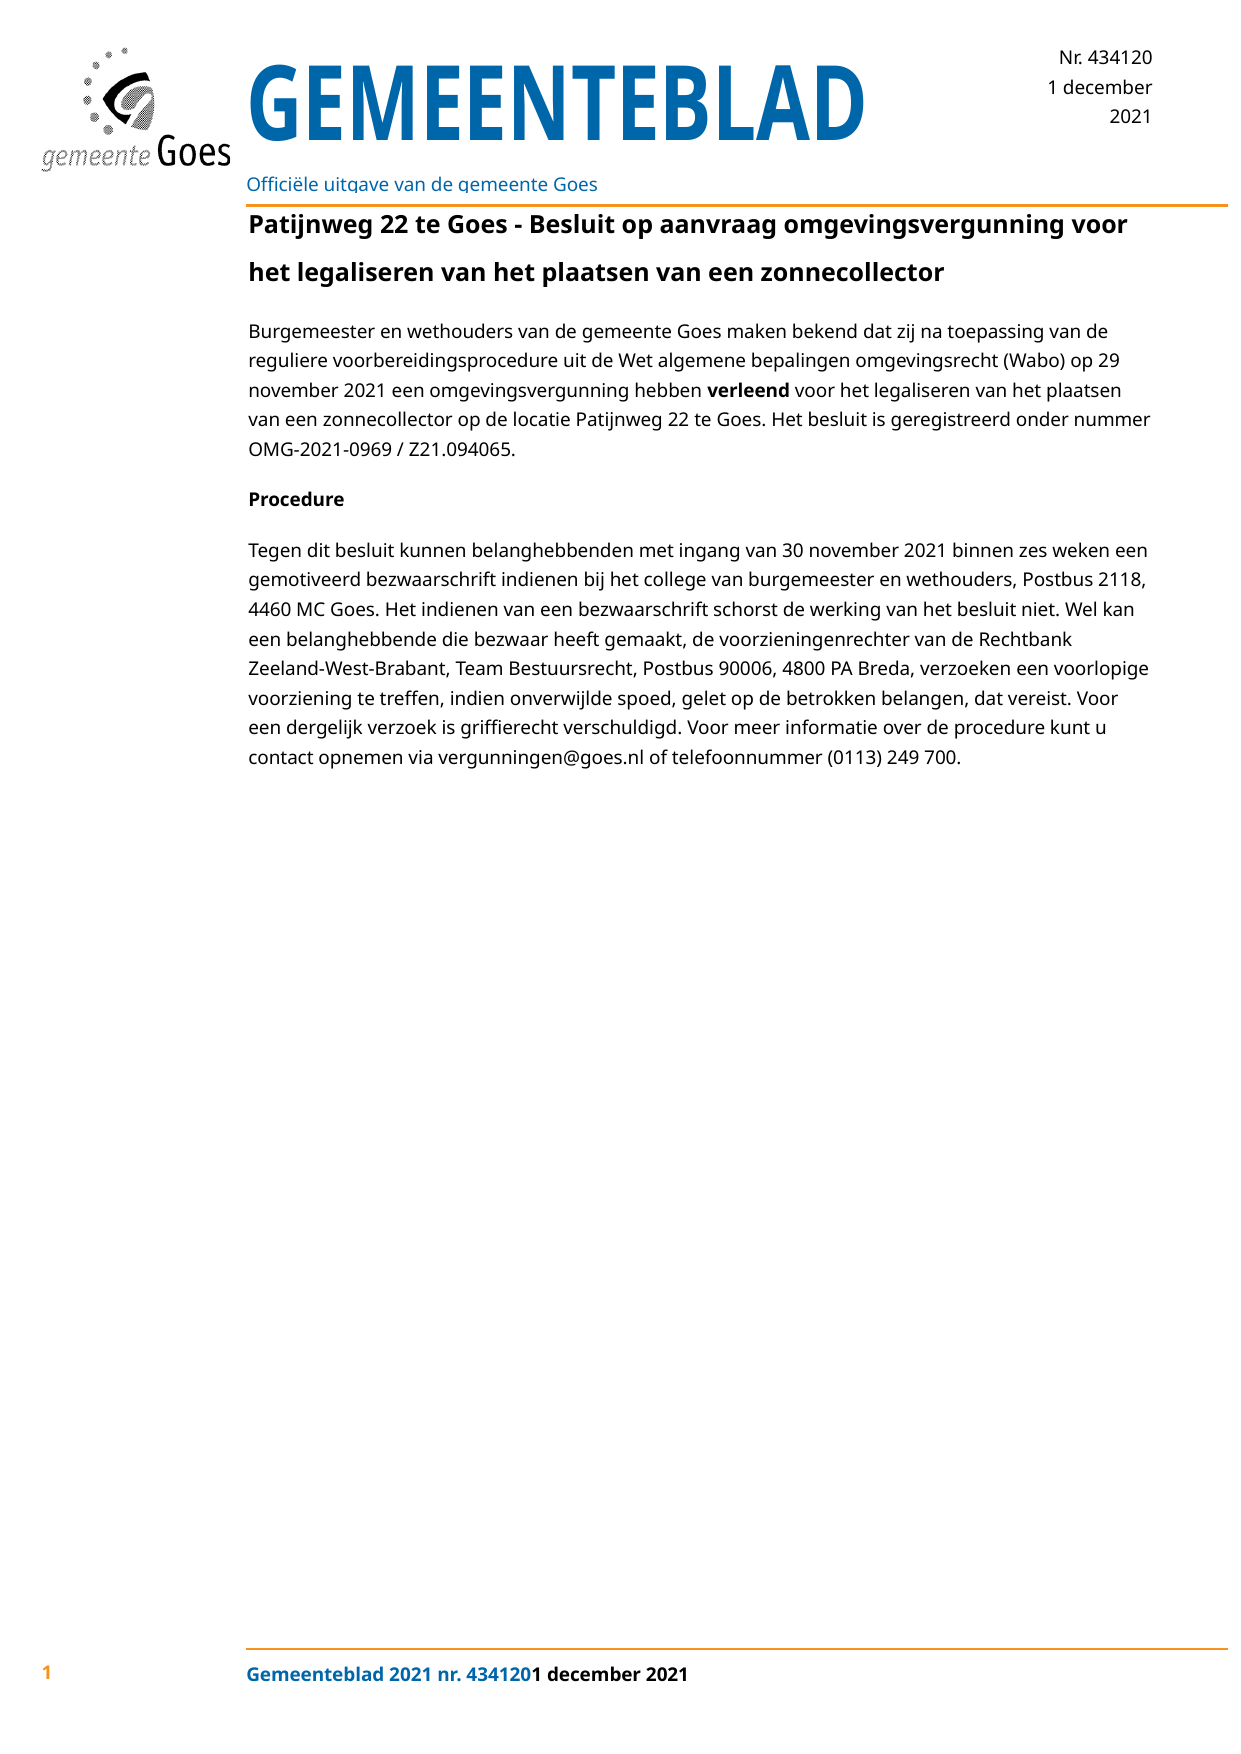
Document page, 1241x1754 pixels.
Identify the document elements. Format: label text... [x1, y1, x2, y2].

text Patijnweg 22 te Goes - Besluit op aanvraag omgevingsvergunning voor het legaliseren van het plaatsen van een zonnecollector [248, 207, 1152, 288]
text Tegen dit besluit kunnen belanghebbenden met ingang van 30 november 2021 binnen zes weken een gemotiveerd bezwaarschrift indienen bij het college van burgemeester en wethouders, Postbus 2118, 4460 MC Goes. Het indienen van een bezwaarschrift schorst de werking van het besluit niet. Wel kan een belanghebbende die bezwaar heeft gemaakt, de voorzieningenrechter van de Rechtbank Zeeland-West-Brabant, Team Bestuursrecht, Postbus 90006, 4800 PA Breda, verzoeken een voorlopige voorziening te treffen, indien onverwijlde spoed, gelet op de betrokken belangen, dat vereist. Voor een dergelijk verzoek is griffierecht verschuldigd. Voor meer informatie over de procedure kunt u contact opnemen via vergunningen@goes.nl of telefoonnummer (0113) 249 700. [248, 537, 1152, 770]
text Procedure [248, 487, 1152, 512]
picture [41, 47, 231, 172]
text Burgemeester en wethouders van de gemeente Goes maken bekend dat zij na toepassing van de reguliere voorbereidingsprocedure uit de Wet algemene bepalingen omgevingsrecht (Wabo) op 29 november 2021 een omgevingsvergunning hebben verleend voor het legaliseren van het plaatsen van een zonnecollector op de locatie Patijnweg 22 te Goes. Het besluit is geregistreerd onder nummer OMG-2021-0969 / Z21.094065. [248, 318, 1152, 462]
